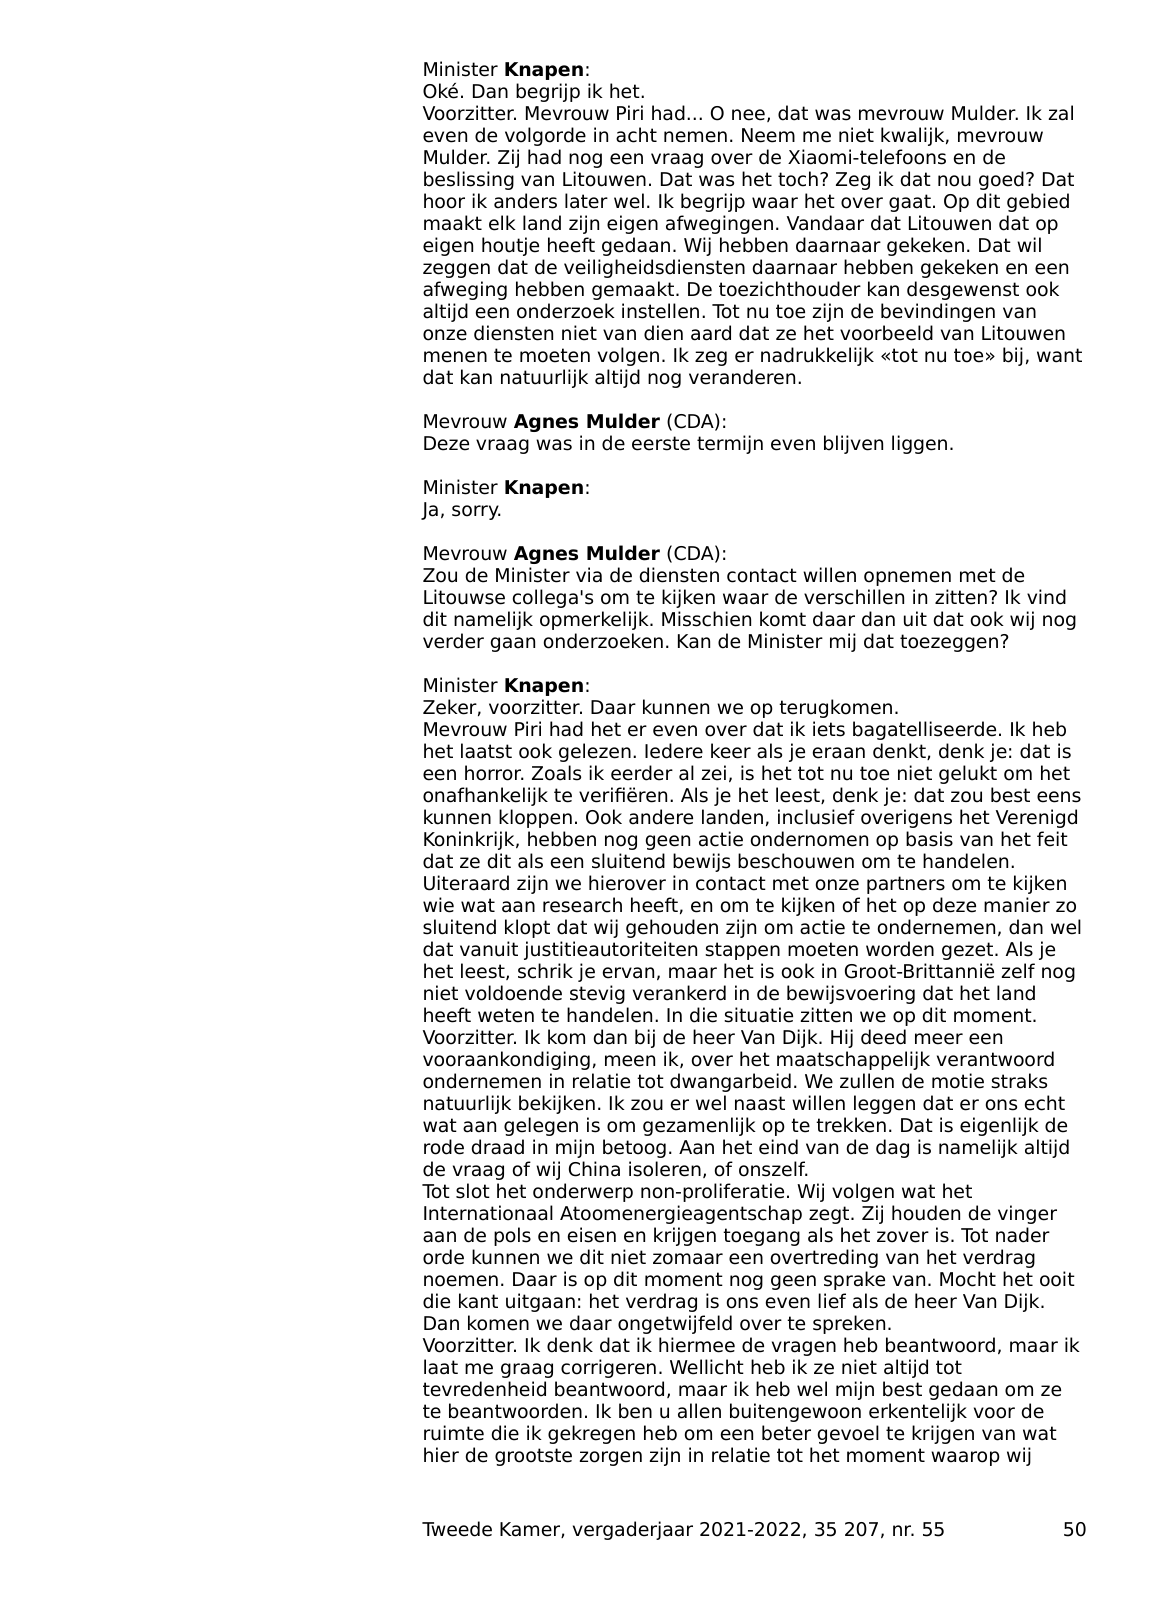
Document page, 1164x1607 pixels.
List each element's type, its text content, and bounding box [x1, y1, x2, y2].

text Voorzitter. Ik denk dat ik hiermee de vragen heb beantwoord, maar ik laat me graag corrigeren. Wellicht heb ik ze niet altijd tot tevredenheid beantwoord, maar ik heb wel mijn best gedaan om ze te beantwoorden. Ik ben u allen buitengewoon erkentelijk voor de ruimte die ik gekregen heb om een beter gevoel te krijgen van wat hier de grootste zorgen zijn in relatie tot het moment waarop wij [422, 1335, 1087, 1467]
text Minister Knapen: [422, 59, 1087, 81]
text Deze vraag was in de eerste termijn even blijven liggen. [422, 433, 1087, 455]
text Zou de Minister via de diensten contact willen opnemen met de Litouwse collega's om te kijken waar de verschillen in zitten? Ik vind dit namelijk opmerkelijk. Misschien komt daar dan uit dat ook wij nog verder gaan onderzoeken. Kan de Minister mij dat toezeggen? [422, 565, 1087, 653]
text Zeker, voorzitter. Daar kunnen we op terugkomen. [422, 697, 1087, 719]
text Oké. Dan begrijp ik het. [422, 81, 1087, 103]
text Mevrouw Agnes Mulder (CDA): [422, 411, 1087, 433]
text Minister Knapen: [422, 477, 1087, 499]
text Tot slot het onderwerp non-proliferatie. Wij volgen wat het Internationaal Atoomenergieagentschap zegt. Zij houden de vinger aan de pols en eisen en krijgen toegang als het zover is. Tot nader orde kunnen we dit niet zomaar een overtreding van het verdrag noemen. Daar is op dit moment nog geen sprake van. Mocht het ooit die kant uitgaan: het verdrag is ons even lief als de heer Van Dijk. Dan komen we daar ongetwijfeld over te spreken. [422, 1181, 1087, 1335]
text Minister Knapen: [422, 675, 1087, 697]
text Voorzitter. Mevrouw Piri had... O nee, dat was mevrouw Mulder. Ik zal even de volgorde in acht nemen. Neem me niet kwalijk, mevrouw Mulder. Zij had nog een vraag over de Xiaomi-telefoons en de beslissing van Litouwen. Dat was het toch? Zeg ik dat nou goed? Dat hoor ik anders later wel. Ik begrijp waar het over gaat. Op dit gebied maakt elk land zijn eigen afwegingen. Vandaar dat Litouwen dat op eigen houtje heeft gedaan. Wij hebben daarnaar gekeken. Dat wil zeggen dat de veiligheidsdiensten daarnaar hebben gekeken en een afweging hebben gemaakt. De toezichthouder kan desgewenst ook altijd een onderzoek instellen. Tot nu toe zijn de bevindingen van onze diensten niet van dien aard dat ze het voorbeeld van Litouwen menen te moeten volgen. Ik zeg er nadrukkelijk «tot nu toe» bij, want dat kan natuurlijk altijd nog veranderen. [422, 103, 1087, 389]
text Ja, sorry. [422, 499, 1087, 521]
text Mevrouw Piri had het er even over dat ik iets bagatelliseerde. Ik heb het laatst ook gelezen. Iedere keer als je eraan denkt, denk je: dat is een horror. Zoals ik eerder al zei, is het tot nu toe niet gelukt om het onafhankelijk te verifiëren. Als je het leest, denk je: dat zou best eens kunnen kloppen. Ook andere landen, inclusief overigens het Verenigd Koninkrijk, hebben nog geen actie ondernomen op basis van het feit dat ze dit als een sluitend bewijs beschouwen om te handelen. Uiteraard zijn we hierover in contact met onze partners om te kijken wie wat aan research heeft, en om te kijken of het op deze manier zo sluitend klopt dat wij gehouden zijn om actie te ondernemen, dan wel dat vanuit justitieautoriteiten stappen moeten worden gezet. Als je het leest, schrik je ervan, maar het is ook in Groot-Brittannië zelf nog niet voldoende stevig verankerd in de bewijsvoering dat het land heeft weten te handelen. In die situatie zitten we op dit moment. [422, 719, 1087, 1027]
text Mevrouw Agnes Mulder (CDA): [422, 543, 1087, 565]
text Voorzitter. Ik kom dan bij de heer Van Dijk. Hij deed meer een vooraankondiging, meen ik, over het maatschappelijk verantwoord ondernemen in relatie tot dwangarbeid. We zullen de motie straks natuurlijk bekijken. Ik zou er wel naast willen leggen dat er ons echt wat aan gelegen is om gezamenlijk op te trekken. Dat is eigenlijk de rode draad in mijn betoog. Aan het eind van de dag is namelijk altijd de vraag of wij China isoleren, of onszelf. [422, 1027, 1087, 1181]
